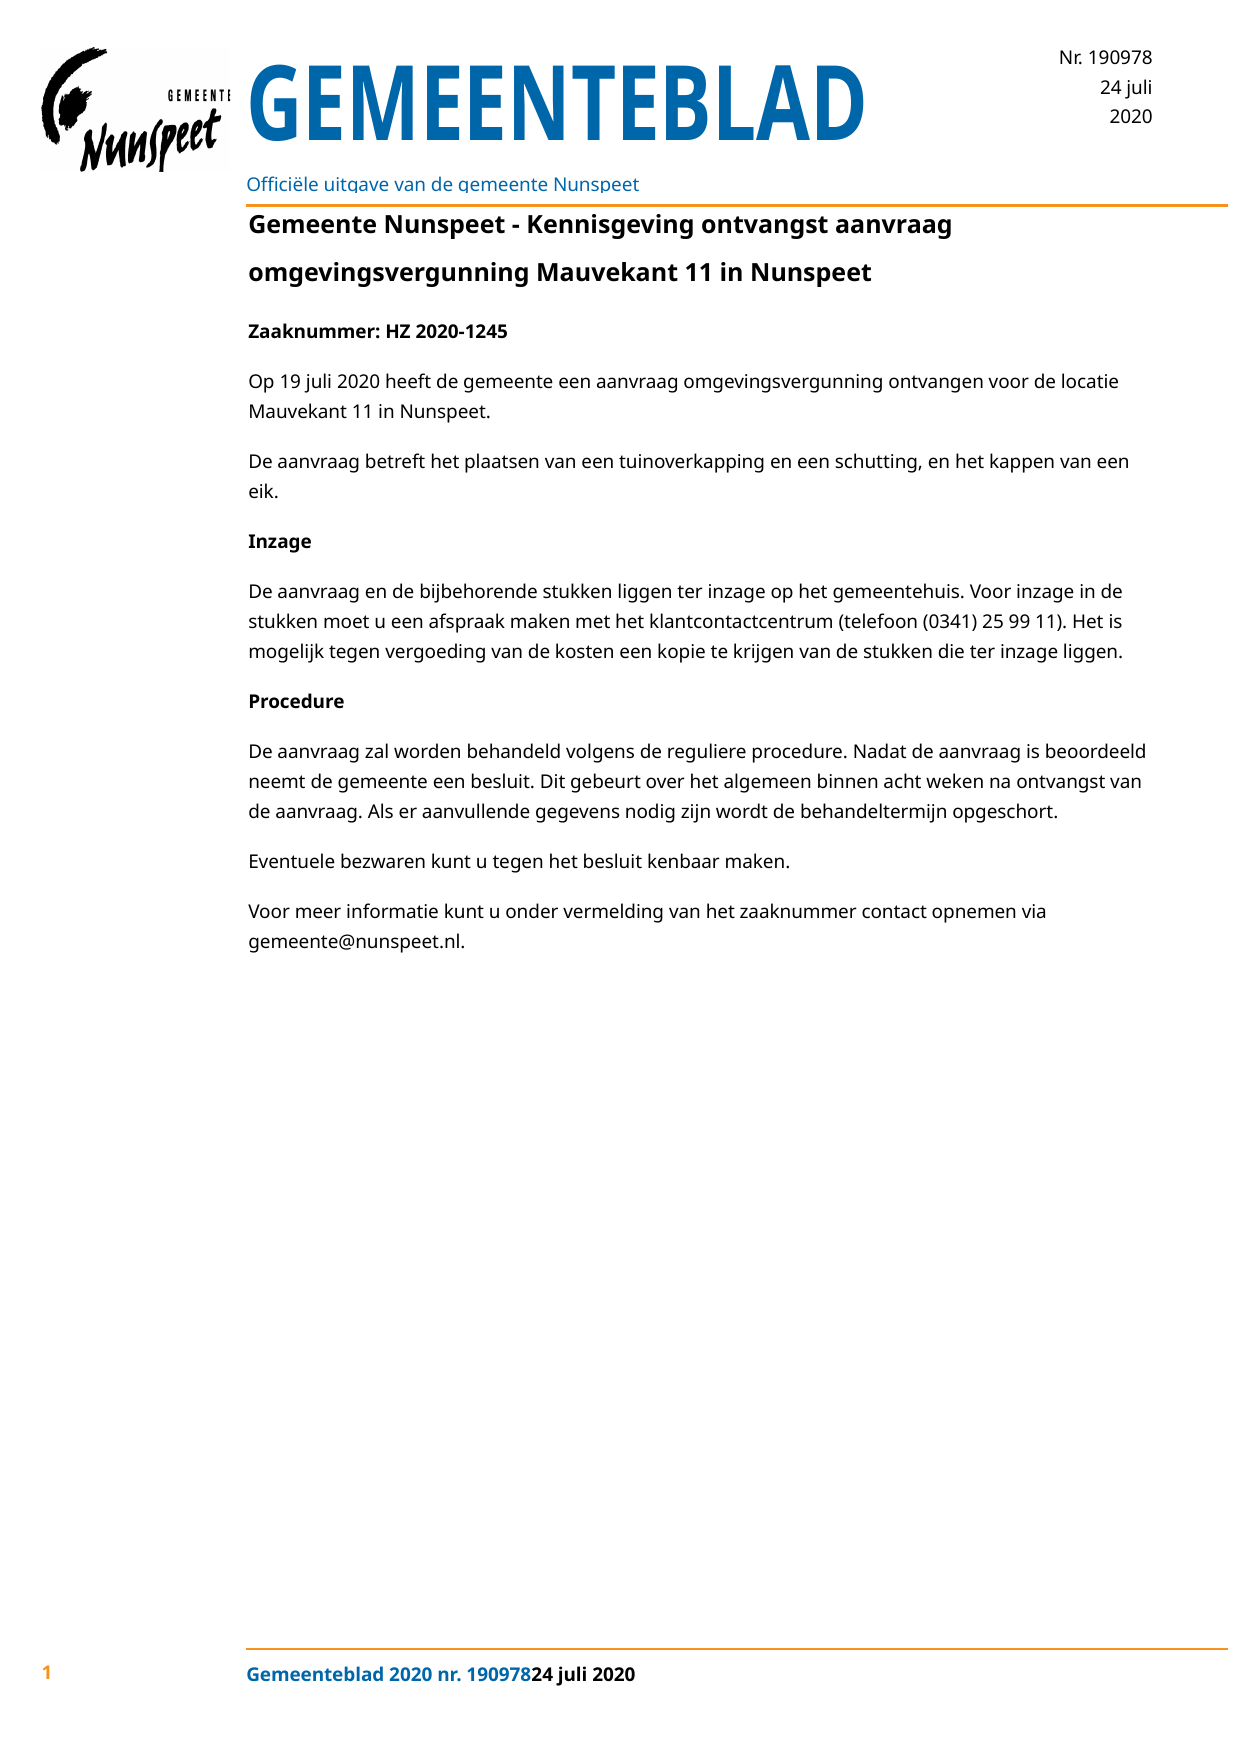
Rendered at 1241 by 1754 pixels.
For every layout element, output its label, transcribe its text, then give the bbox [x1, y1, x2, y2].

text Voor meer informatie kunt u onder vermelding van het zaaknummer contact opnemen via gemeente@nunspeet.nl. [248, 899, 1152, 954]
picture [41, 47, 231, 172]
text De aanvraag betreft het plaatsen van een tuinoverkapping en een schutting, en het kappen van een eik. [248, 448, 1152, 504]
text Inzage [248, 528, 1152, 554]
text De aanvraag en de bijbehorende stukken liggen ter inzage op het gemeentehuis. Voor inzage in de stukken moet u een afspraak maken met het klantcontactcentrum (telefoon (0341) 25 99 11). Het is mogelijk tegen vergoeding van de kosten een kopie te krijgen van de stukken die ter inzage liggen. [248, 579, 1152, 664]
text Op 19 juli 2020 heeft de gemeente een aanvraag omgevingsvergunning ontvangen voor de locatie Mauvekant 11 in Nunspeet. [248, 368, 1152, 424]
text De aanvraag zal worden behandeld volgens de reguliere procedure. Nadat de aanvraag is beoordeeld neemt de gemeente een besluit. Dit gebeurt over het algemeen binnen acht weken na ontvangst van de aanvraag. Als er aanvullende gegevens nodig zijn wordt de behandeltermijn opgeschort. [248, 739, 1152, 824]
text Zaaknummer: HZ 2020-1245 [248, 318, 1152, 344]
text Procedure [248, 688, 1152, 714]
text Eventuele bezwaren kunt u tegen het besluit kenbaar maken. [248, 848, 1152, 874]
text Gemeente Nunspeet - Kennisgeving ontvangst aanvraag omgevingsvergunning Mauvekant 11 in Nunspeet [248, 207, 1152, 288]
